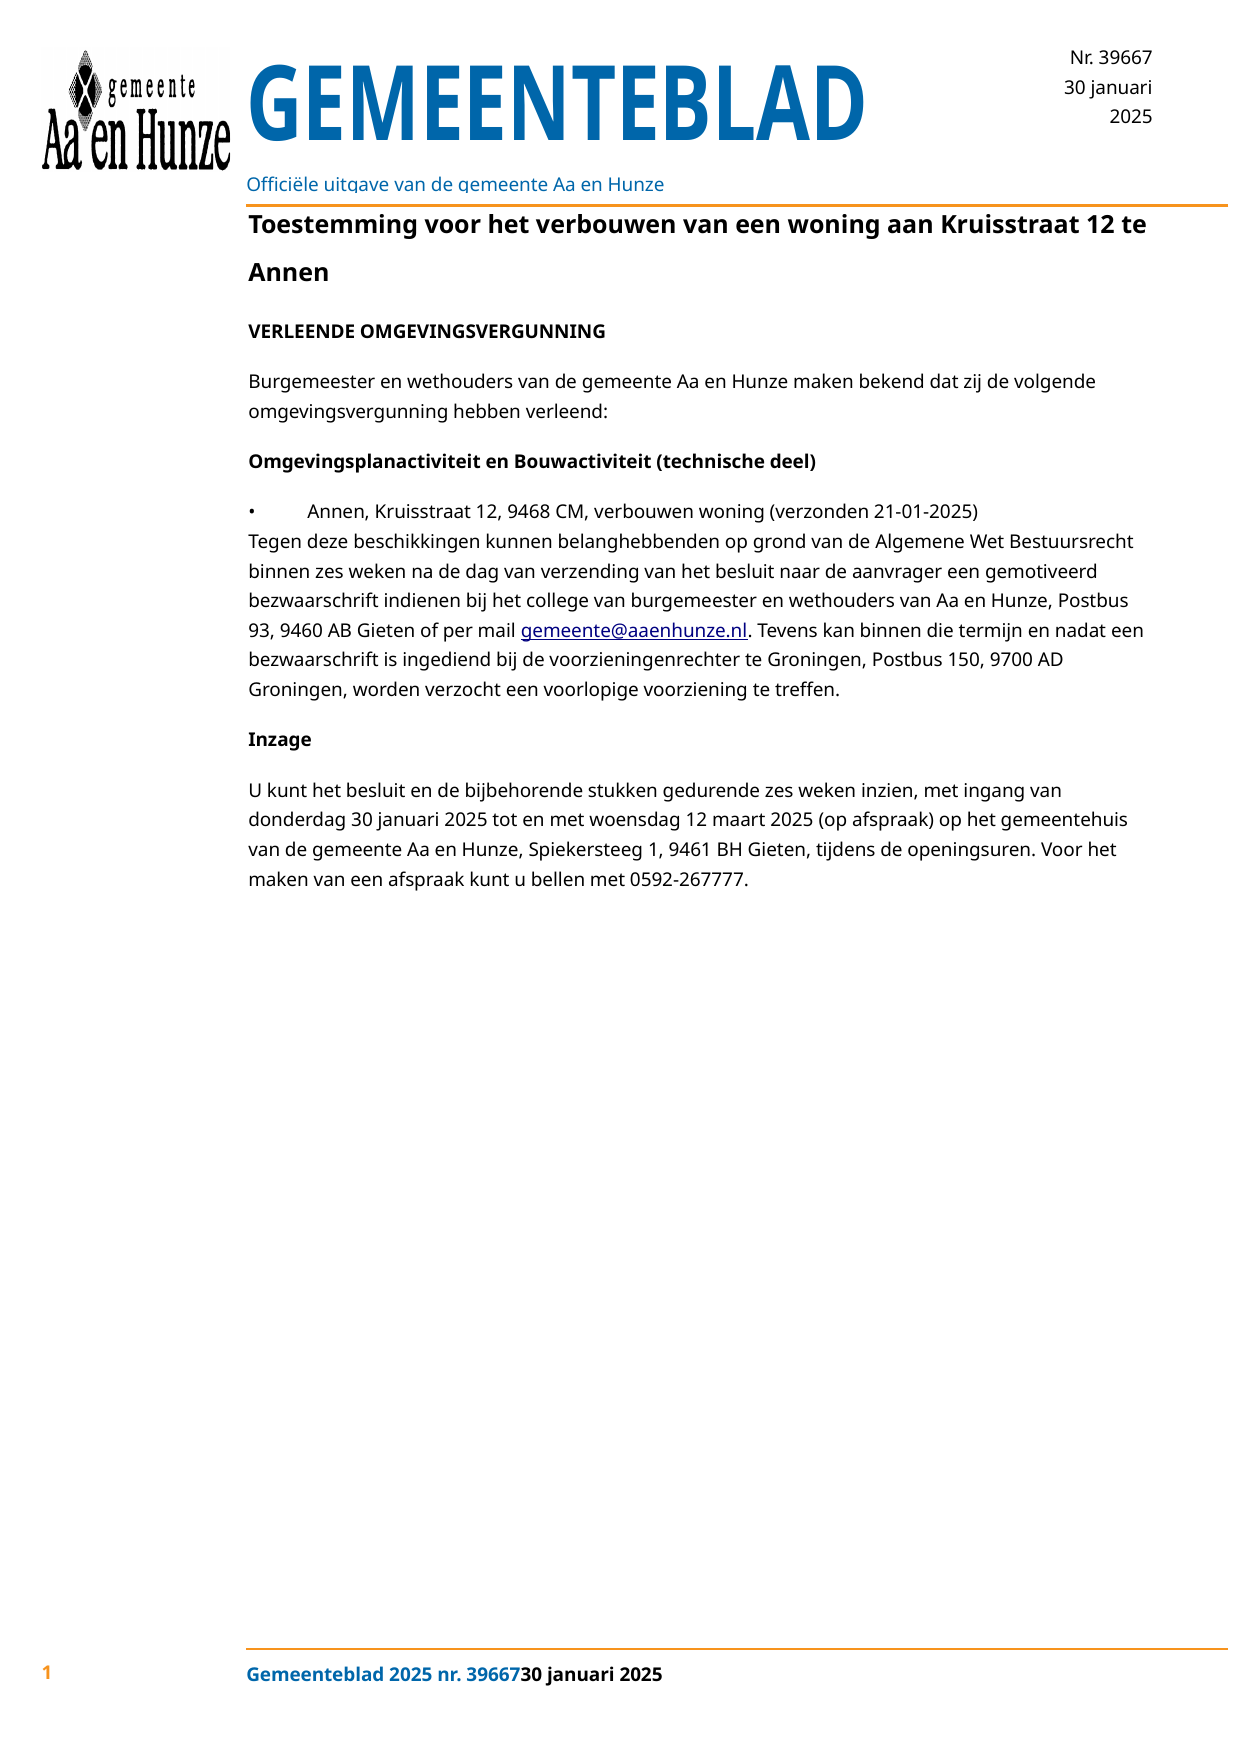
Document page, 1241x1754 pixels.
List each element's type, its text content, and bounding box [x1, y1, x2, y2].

list Annen, Kruisstraat 12, 9468 CM, verbouwen woning (verzonden 21-01-2025) [248, 499, 1152, 524]
text U kunt het besluit en de bijbehorende stukken gedurende zes weken inzien, met ingang van donderdag 30 januari 2025 tot en met woensdag 12 maart 2025 (op afspraak) op het gemeentehuis van de gemeente Aa en Hunze, Spiekersteeg 1, 9461 BH Gieten, tijdens de openingsuren. Voor het maken van een afspraak kunt u bellen met 0592-267777. [248, 777, 1152, 892]
text Tegen deze beschikkingen kunnen belanghebbenden op grond van de Algemene Wet Bestuursrecht binnen zes weken na de dag van verzending van het besluit naar de aanvrager een gemotiveerd bezwaarschrift indienen bij het college van burgemeester en wethouders van Aa en Hunze, Postbus 93, 9460 AB Gieten of per mail gemeente@aaenhunze.nl. Tevens kan binnen die termijn en nadat een bezwaarschrift is ingediend bij de voorzieningenrechter te Groningen, Postbus 150, 9700 AD Groningen, worden verzocht een voorlopige voorziening te treffen. [248, 528, 1152, 702]
text Burgemeester en wethouders van de gemeente Aa en Hunze maken bekend dat zij de volgende omgevingsvergunning hebben verleend: [248, 368, 1152, 424]
text Omgevingsplanactiviteit en Bouwactiviteit (technische deel) [248, 448, 1152, 474]
text VERLEENDE OMGEVINGSVERGUNNING [248, 318, 1152, 344]
text Toestemming voor het verbouwen van een woning aan Kruisstraat 12 te Annen [248, 207, 1152, 288]
picture [41, 47, 231, 172]
text Inzage [248, 727, 1152, 752]
